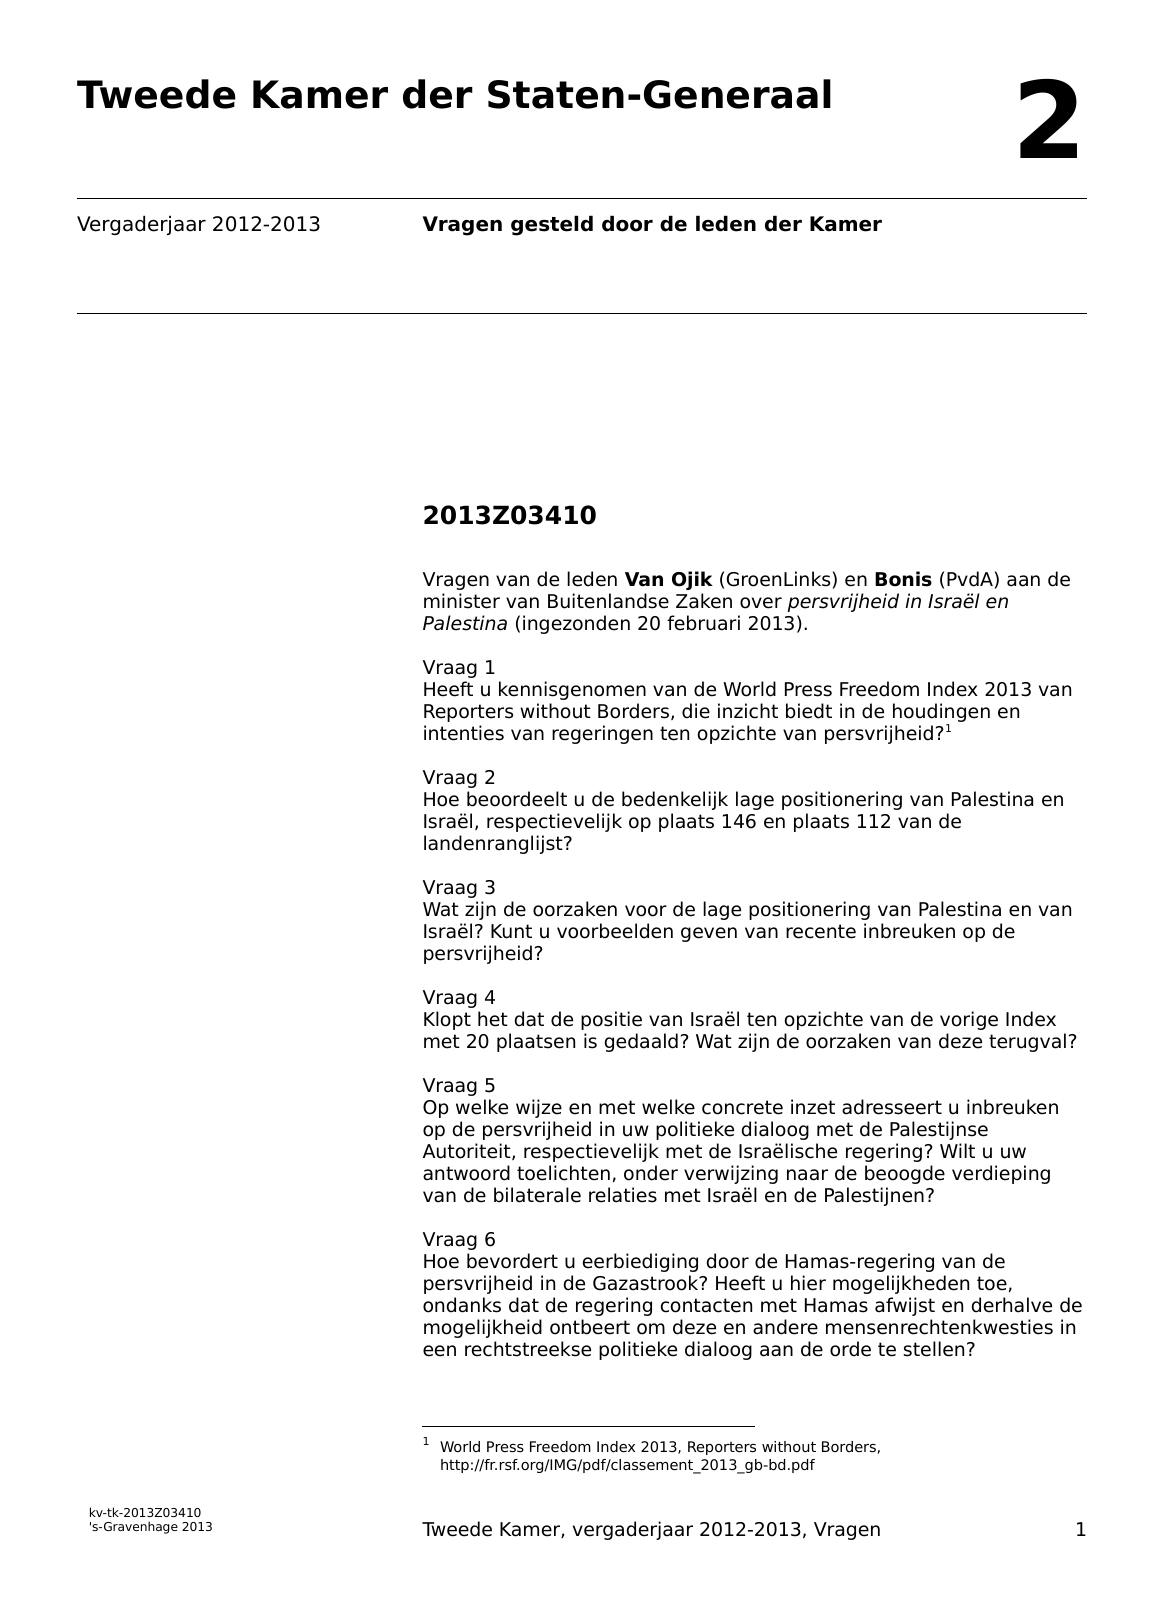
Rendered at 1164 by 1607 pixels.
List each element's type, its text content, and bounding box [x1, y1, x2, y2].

text Vraag 2 [422, 767, 1087, 789]
table_header 2 [886, 59, 1087, 198]
text Hoe beoordeelt u de bedenkelijk lage positionering van Palestina en Israël, respectievelijk op plaats 146 en plaats 112 van de landenranglijst? [422, 789, 1087, 855]
text Klopt het dat de positie van Israël ten opzichte van de vorige Index met 20 plaatsen is gedaald? Wat zijn de oorzaken van deze terugval? [422, 1009, 1087, 1053]
text Heeft u kennisgenomen van de World Press Freedom Index 2013 van Reporters without Borders, die inzicht biedt in de houdingen en intenties van regeringen ten opzichte van persvrijheid? [422, 679, 1087, 745]
text World Press Freedom Index 2013, Reporters without Borders, http://fr.rsf.org/IMG/pdf/classement_2013_gb-bd.pdf [422, 1435, 1087, 1474]
text Wat zijn de oorzaken voor de lage positionering van Palestina en van Israël? Kunt u voorbeelden geven van recente inbreuken op de persvrijheid? [422, 899, 1087, 965]
text 's-Gravenhage 2013 [88, 1520, 323, 1534]
text 2013Z03410 [422, 501, 1087, 531]
table_cell Vragen gesteld door de leden der Kamer [422, 199, 1087, 313]
text Hoe bevordert u eerbiediging door de Hamas-regering van de persvrijheid in de Gazastrook? Heeft u hier mogelijkheden toe, ondanks dat de regering contacten met Hamas afwijst en derhalve de mogelijkheid ontbeert om deze en andere mensenrechtenkwesties in een rechtstreekse politieke dialoog aan de orde te stellen? [422, 1251, 1087, 1361]
text Op welke wijze en met welke concrete inzet adresseert u inbreuken op de persvrijheid in uw politieke dialoog met de Palestijnse Autoriteit, respectievelijk met de Israëlische regering? Wilt u uw antwoord toelichten, onder verwijzing naar de beoogde verdieping van de bilaterale relaties met Israël en de Palestijnen? [422, 1097, 1087, 1207]
text Vraag 3 [422, 877, 1087, 899]
text Vraag 5 [422, 1075, 1087, 1097]
text Vragen van de leden Van Ojik (GroenLinks) en Bonis (PvdA) aan de minister van Buitenlandse Zaken over persvrijheid in Israël en Palestina (ingezonden 20 februari 2013). [422, 569, 1087, 635]
text Vraag 4 [422, 987, 1087, 1009]
text Vraag 6 [422, 1229, 1087, 1251]
table_header Tweede Kamer der Staten-Generaal [77, 59, 886, 198]
text kv-tk-2013Z03410 [88, 1506, 323, 1520]
text Vraag 1 [422, 657, 1087, 679]
table_cell Vergaderjaar 2012-2013 [77, 199, 422, 313]
